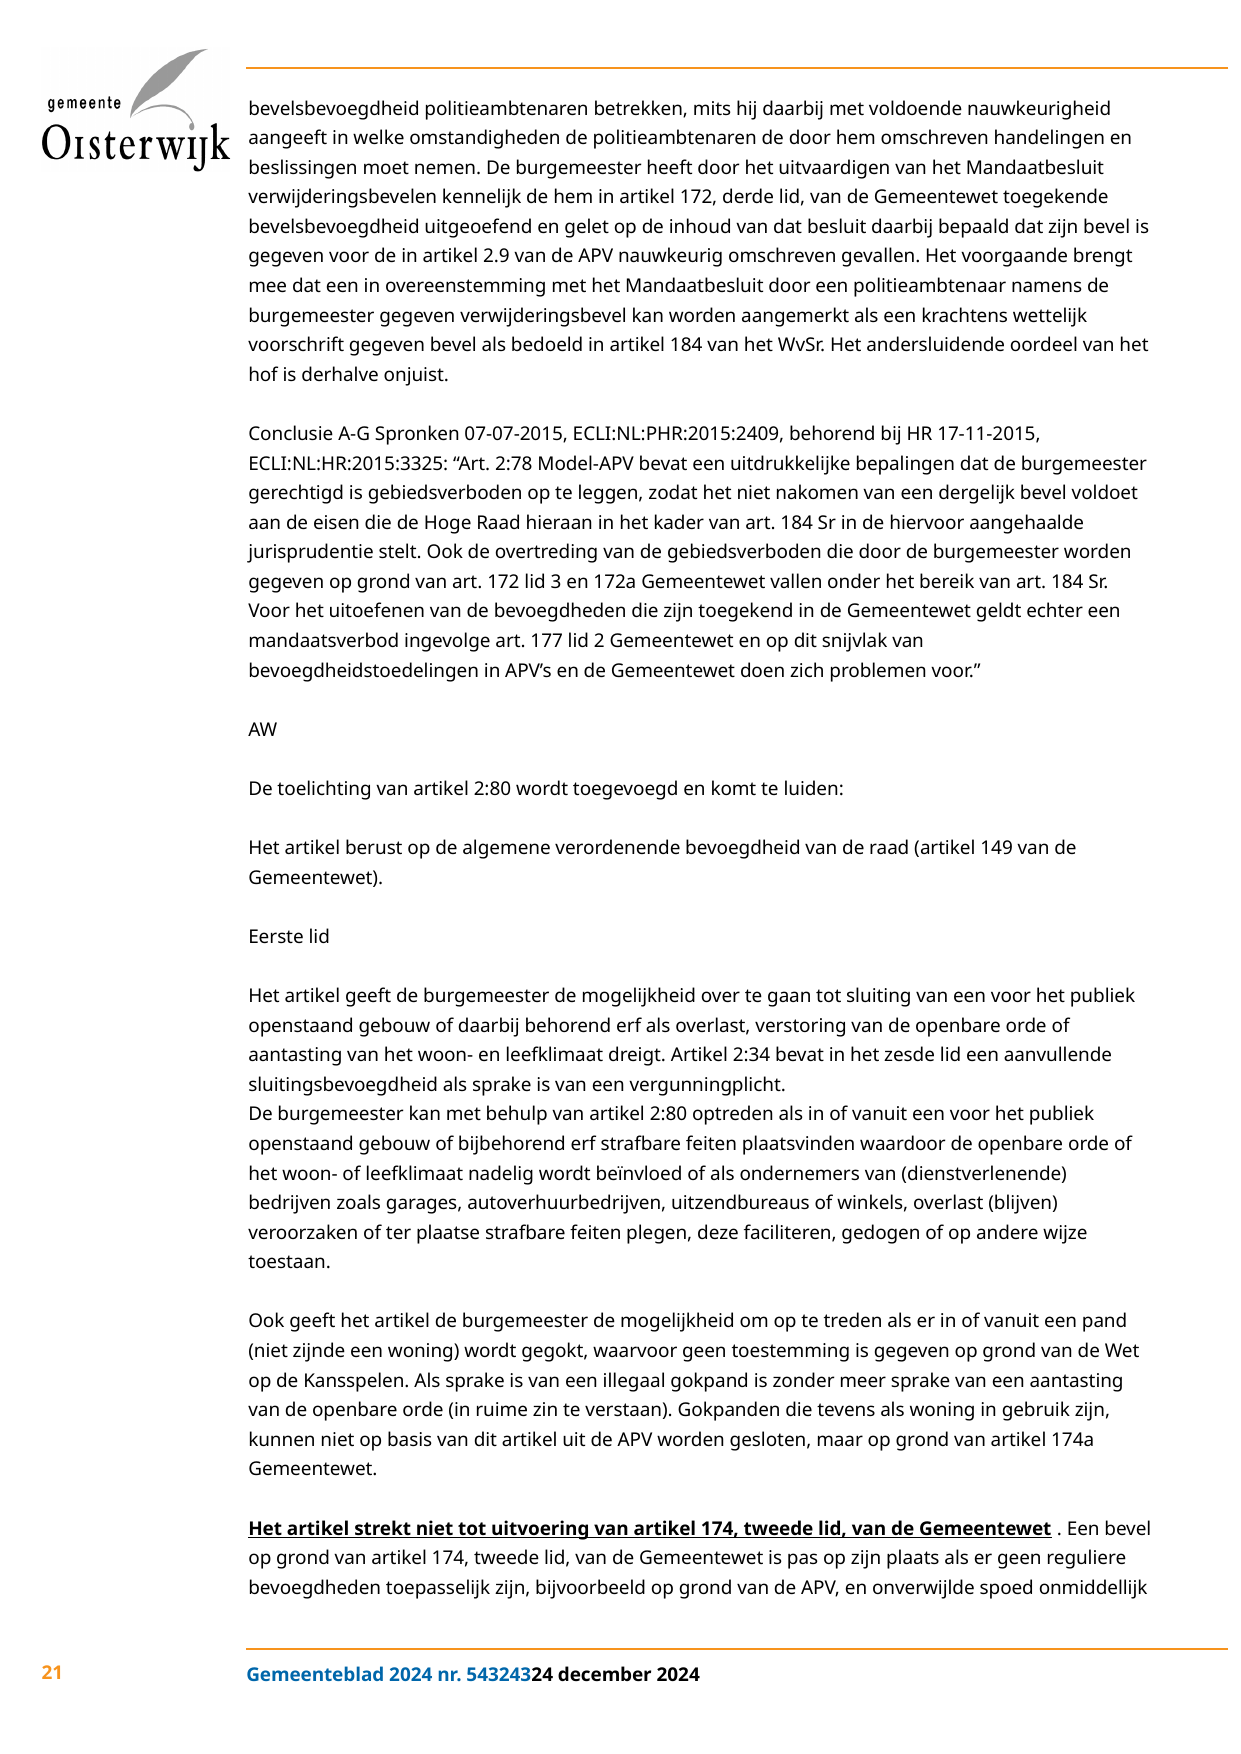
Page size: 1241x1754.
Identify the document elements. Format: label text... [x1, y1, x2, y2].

text AW [248, 716, 1152, 742]
text De burgemeester kan met behulp van artikel 2:80 optreden als in of vanuit een voor het publiek openstaand gebouw of bijbehorend erf strafbare feiten plaatsvinden waardoor de openbare orde of het woon- of leefklimaat nadelig wordt beïnvloed of als ondernemers van (dienstverlenende) bedrijven zoals garages, autoverhuurbedrijven, uitzendbureaus of winkels, overlast (blijven) veroorzaken of ter plaatse strafbare feiten plegen, deze faciliteren, gedogen of op andere wijze toestaan. [248, 1101, 1152, 1274]
text Het artikel strekt niet tot uitvoering van artikel 174, tweede lid, van de Gemeentewet . Een bevel op grond van artikel 174, tweede lid, van de Gemeentewet is pas op zijn plaats als er geen reguliere bevoegdheden toepasselijk zijn, bijvoorbeeld op grond van de APV, en onverwijlde spoed onmiddellijk [248, 1515, 1152, 1600]
text Ook geeft het artikel de burgemeester de mogelijkheid om op te treden als er in of vanuit een pand (niet zijnde een woning) wordt gegokt, waarvoor geen toestemming is gegeven op grond van de Wet op de Kansspelen. Als sprake is van een illegaal gokpand is zonder meer sprake van een aantasting van de openbare orde (in ruime zin te verstaan). Gokpanden die tevens als woning in gebruik zijn, kunnen niet op basis van dit artikel uit de APV worden gesloten, maar op grond van artikel 174a Gemeentewet. [248, 1308, 1152, 1481]
text Conclusie A-G Spronken 07-07-2015, ECLI:NL:PHR:2015:2409, behorend bij HR 17-11-2015, ECLI:NL:HR:2015:3325: “Art. 2:78 Model-APV bevat een uitdrukkelijke bepalingen dat de burgemeester gerechtigd is gebiedsverboden op te leggen, zodat het niet nakomen van een dergelijk bevel voldoet aan de eisen die de Hoge Raad hieraan in het kader van art. 184 Sr in de hiervoor aangehaalde jurisprudentie stelt. Ook de overtreding van de gebiedsverboden die door de burgemeester worden gegeven op grond van art. 172 lid 3 en 172a Gemeentewet vallen onder het bereik van art. 184 Sr. Voor het uitoefenen van de bevoegdheden die zijn toegekend in de Gemeentewet geldt echter een mandaatsverbod ingevolge art. 177 lid 2 Gemeentewet en op dit snijvlak van bevoegdheidstoedelingen in APV’s en de Gemeentewet doen zich problemen voor.” [248, 420, 1152, 683]
text De toelichting van artikel 2:80 wordt toegevoegd en komt te luiden: [248, 775, 1152, 801]
text Het artikel geeft de burgemeester de mogelijkheid over te gaan tot sluiting van een voor het publiek openstaand gebouw of daarbij behorend erf als overlast, verstoring van de openbare orde of aantasting van het woon- en leefklimaat dreigt. Artikel 2:34 bevat in het zesde lid een aanvullende sluitingsbevoegdheid als sprake is van een vergunningplicht. [248, 982, 1152, 1097]
text Het artikel berust op de algemene verordenende bevoegdheid van de raad (artikel 149 van de Gemeentewet). [248, 834, 1152, 890]
text bevelsbevoegdheid politieambtenaren betrekken, mits hij daarbij met voldoende nauwkeurigheid aangeeft in welke omstandigheden de politieambtenaren de door hem omschreven handelingen en beslissingen moet nemen. De burgemeester heeft door het uitvaardigen van het Mandaatbesluit verwijderingsbevelen kennelijk de hem in artikel 172, derde lid, van de Gemeentewet toegekende bevelsbevoegdheid uitgeoefend en gelet op de inhoud van dat besluit daarbij bepaald dat zijn bevel is gegeven voor de in artikel 2.9 van de APV nauwkeurig omschreven gevallen. Het voorgaande brengt mee dat een in overeenstemming met het Mandaatbesluit door een politieambtenaar namens de burgemeester gegeven verwijderingsbevel kan worden aangemerkt als een krachtens wettelijk voorschrift gegeven bevel als bedoeld in artikel 184 van het WvSr. Het andersluidende oordeel van het hof is derhalve onjuist. [248, 95, 1152, 387]
picture [41, 47, 231, 172]
text Eerste lid [248, 923, 1152, 949]
